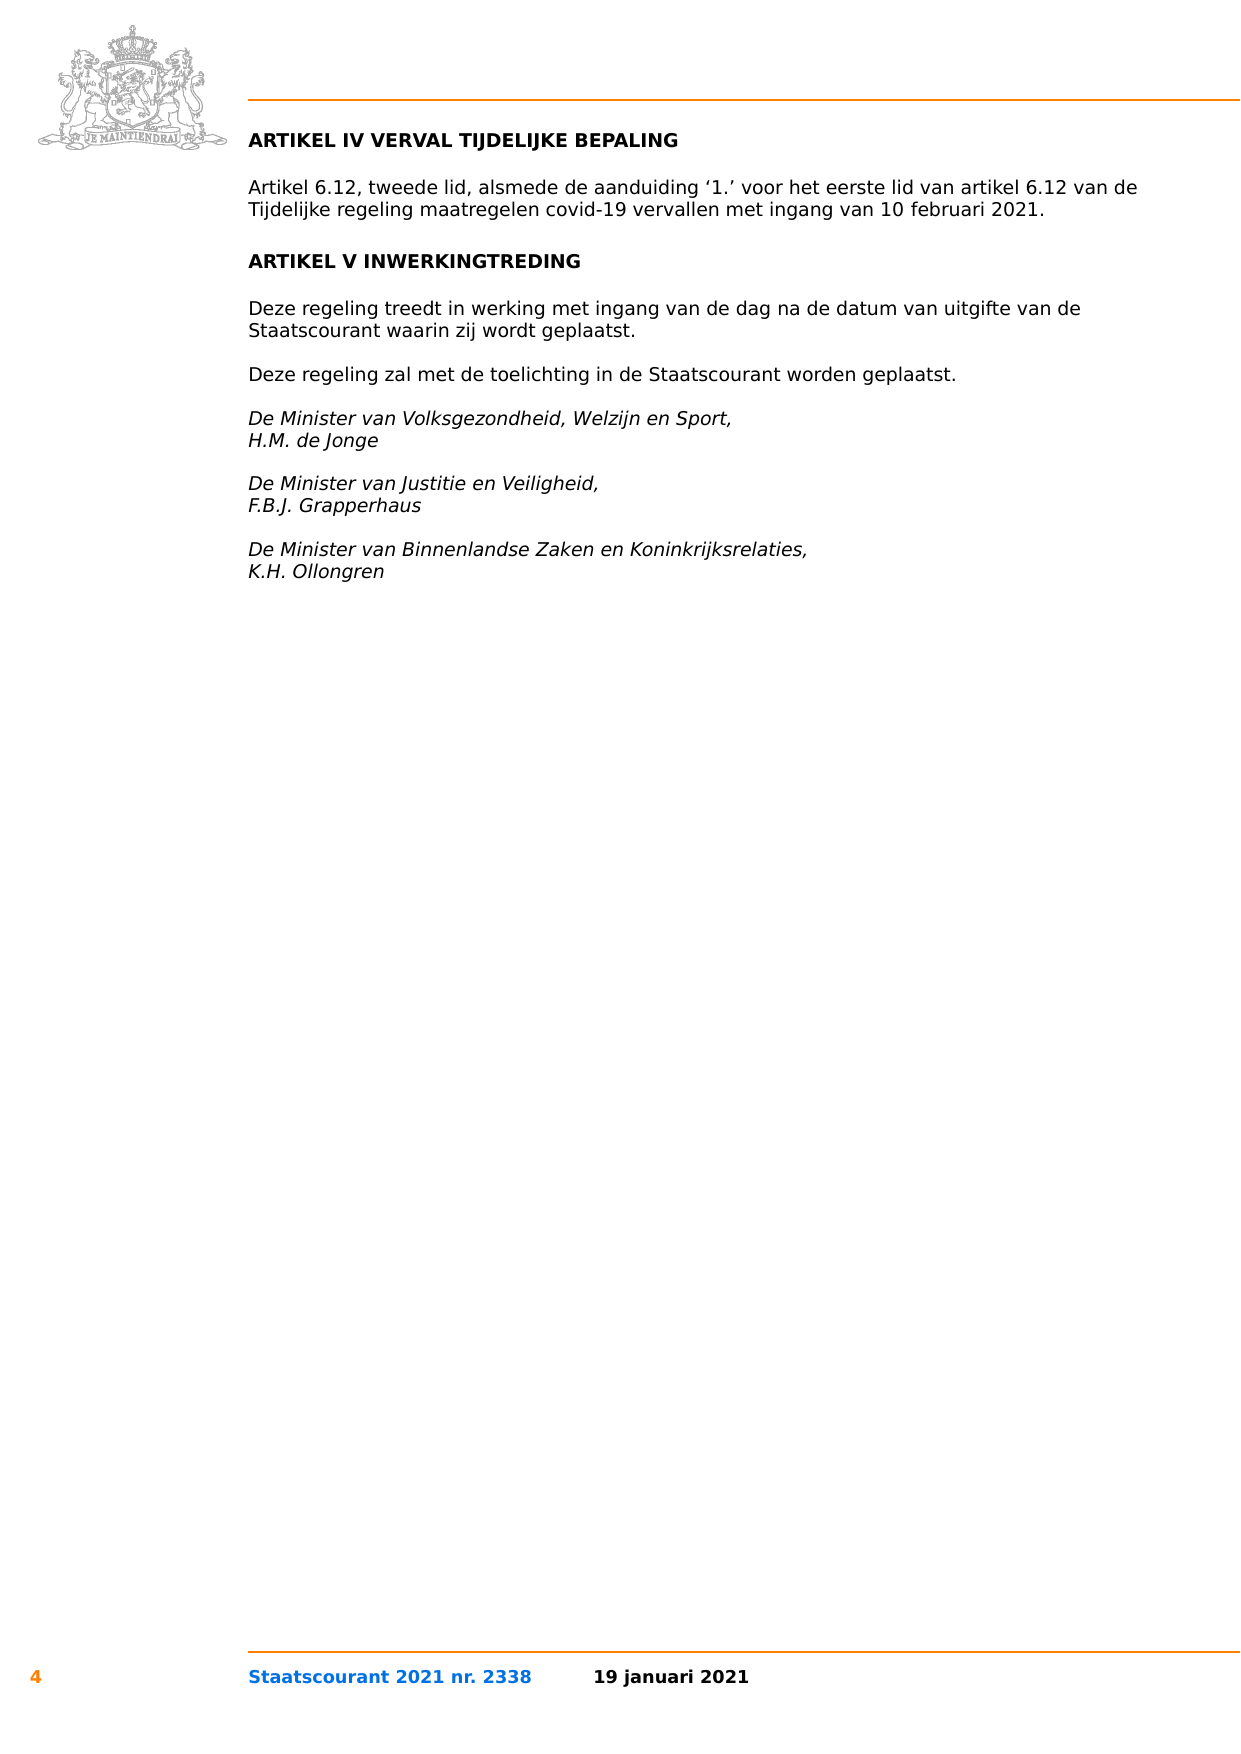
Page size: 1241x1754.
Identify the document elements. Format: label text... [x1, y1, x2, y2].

subtitle ARTIKEL IV VERVAL TIJDELIJKE BEPALING [248, 130, 1163, 152]
text De Minister van Volksgezondheid, Welzijn en Sport, H.M. de Jonge [248, 407, 1163, 451]
text Artikel 6.12, tweede lid, alsmede de aanduiding ‘1.’ voor het eerste lid van artikel 6.12 van de Tijdelijke regeling maatregelen covid-19 vervallen met ingang van 10 februari 2021. [248, 177, 1163, 221]
text Deze regeling treedt in werking met ingang van de dag na de datum van uitgifte van de Staatscourant waarin zij wordt geplaatst. [248, 298, 1163, 342]
subtitle ARTIKEL V INWERKINGTREDING [248, 251, 1163, 273]
text Deze regeling zal met de toelichting in de Staatscourant worden geplaatst. [248, 364, 1163, 386]
text De Minister van Justitie en Veiligheid, F.B.J. Grapperhaus [248, 473, 1163, 517]
text De Minister van Binnenlandse Zaken en Koninkrijksrelaties, K.H. Ollongren [248, 539, 1163, 583]
picture [38, 25, 227, 150]
